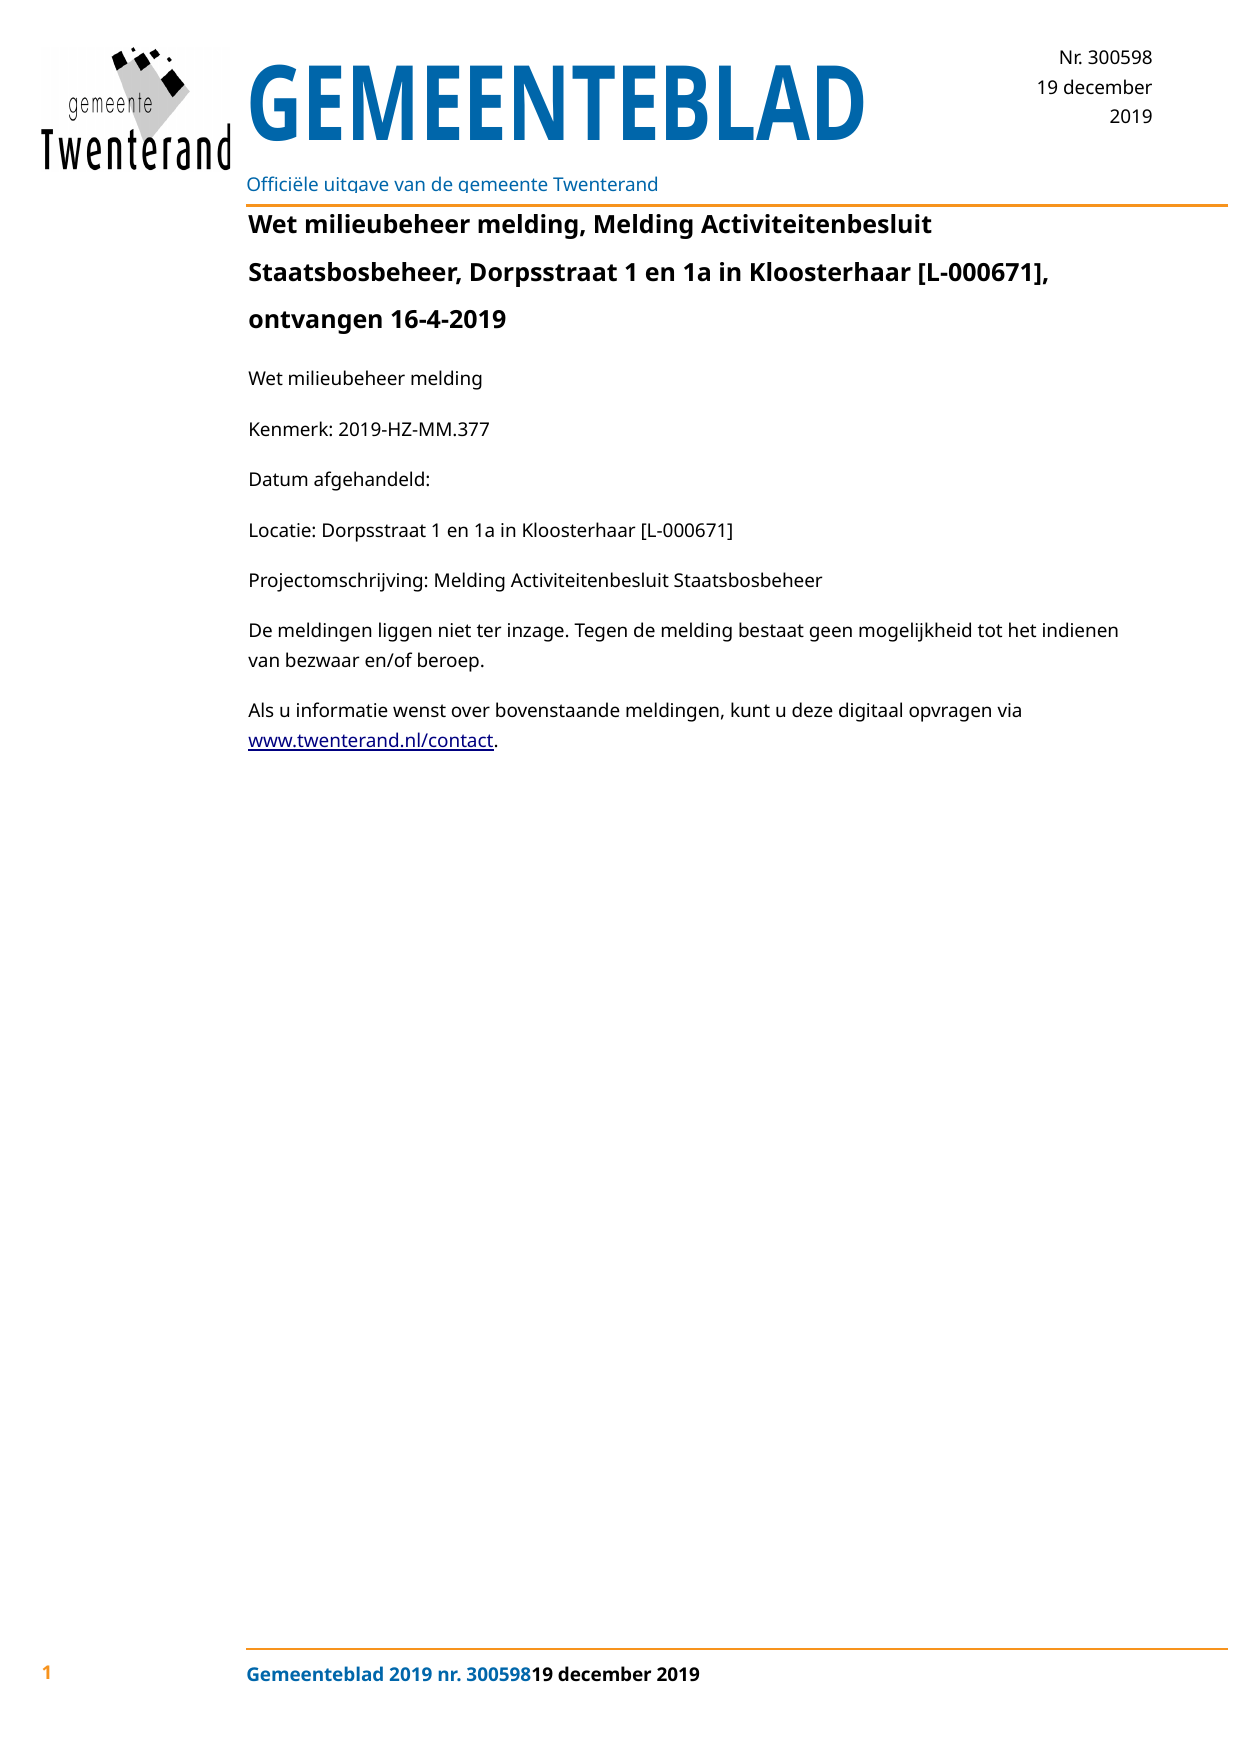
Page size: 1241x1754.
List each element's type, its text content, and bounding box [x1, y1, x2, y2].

text De meldingen liggen niet ter inzage. Tegen de melding bestaat geen mogelijkheid tot het indienen van bezwaar en/of beroep. [248, 618, 1152, 673]
text Locatie: Dorpsstraat 1 en 1a in Kloosterhaar [L-000671] [248, 517, 1152, 542]
text Wet milieubeheer melding [248, 366, 1152, 391]
text Kenmerk: 2019-HZ-MM.377 [248, 416, 1152, 442]
text Wet milieubeheer melding, Melding Activiteitenbesluit Staatsbosbeheer, Dorpsstraat 1 en 1a in Kloosterhaar [L-000671], ontvangen 16-4-2019 [248, 207, 1152, 336]
picture [41, 47, 231, 172]
text Als u informatie wenst over bovenstaande meldingen, kunt u deze digitaal opvragen via www.twenterand.nl/contact. [248, 698, 1152, 753]
text Datum afgehandeld: [248, 466, 1152, 492]
text Projectomschrijving: Melding Activiteitenbesluit Staatsbosbeheer [248, 567, 1152, 593]
